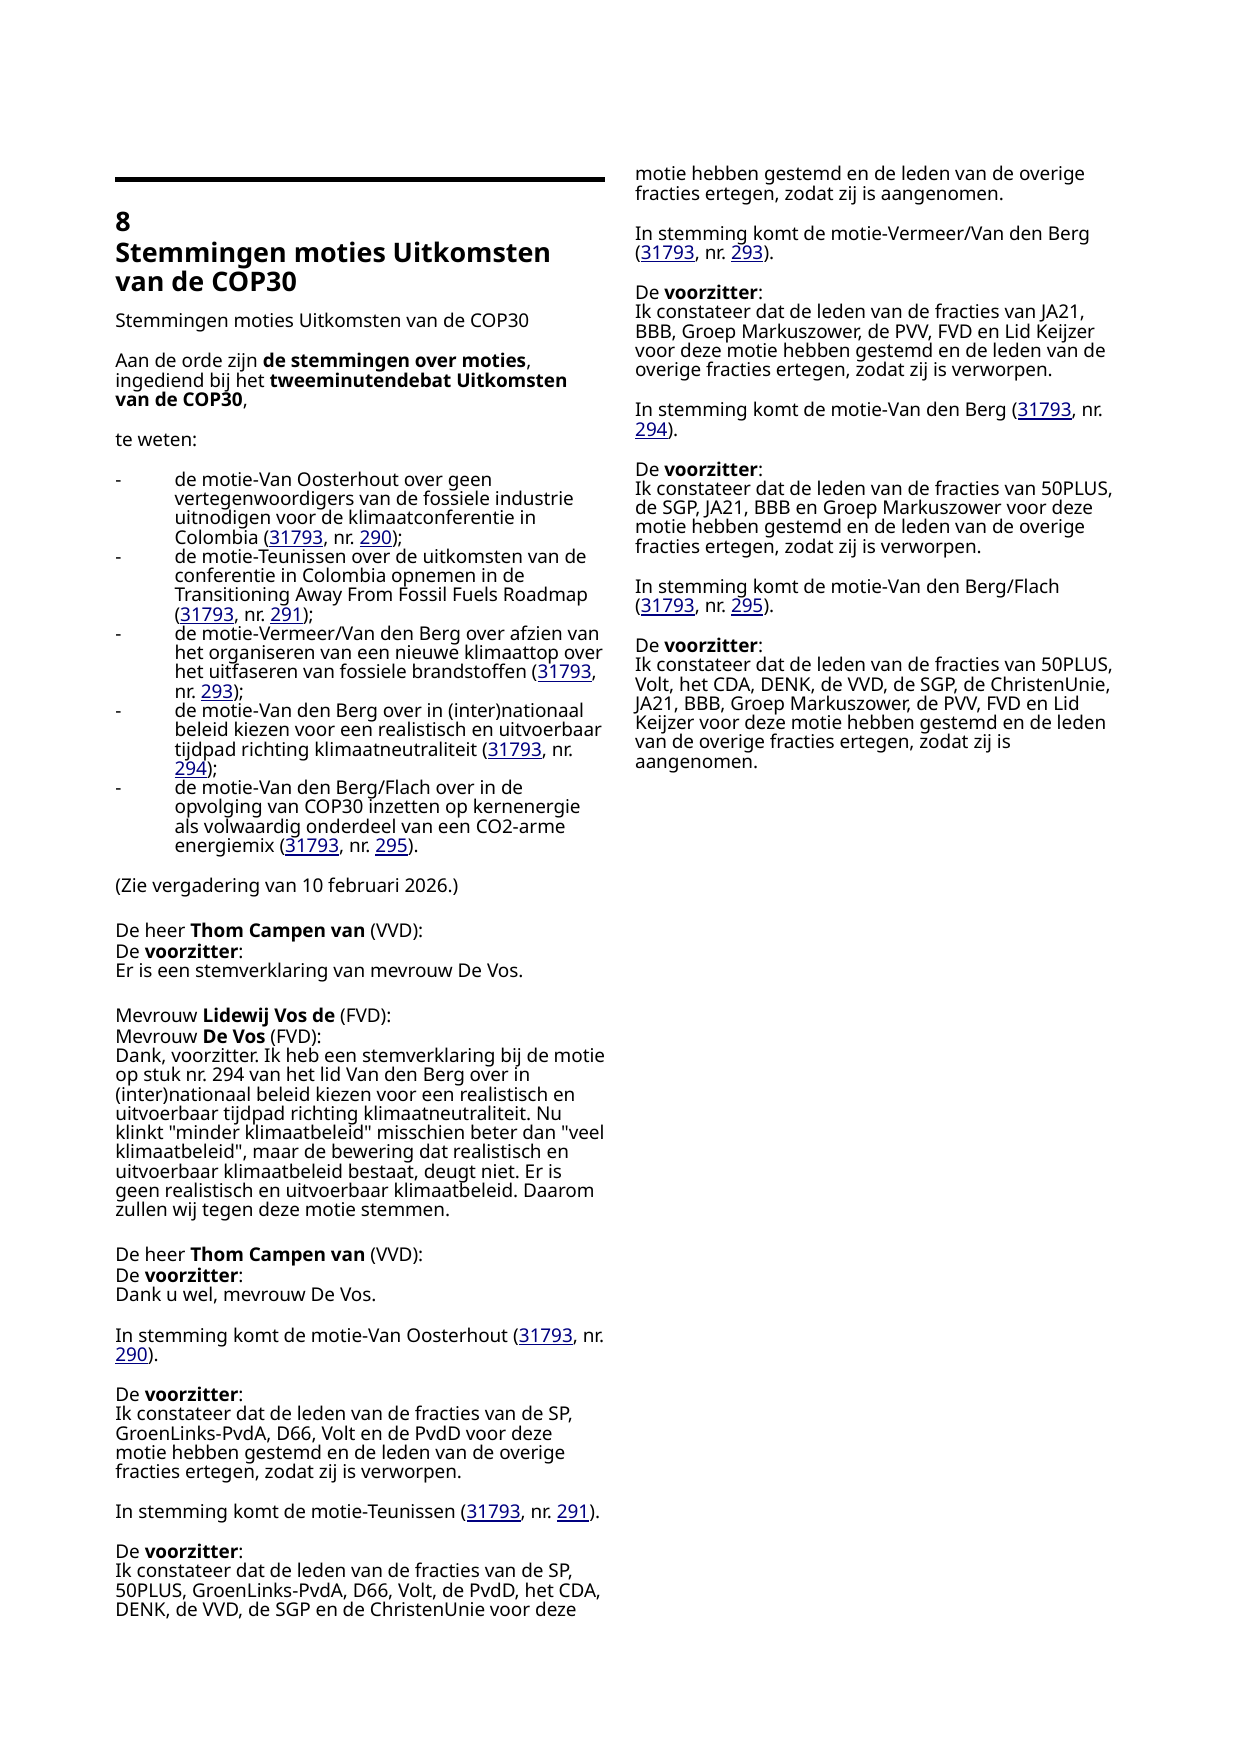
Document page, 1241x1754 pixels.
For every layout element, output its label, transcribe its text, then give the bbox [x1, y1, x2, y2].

text Mevrouw De Vos (FVD): [115, 1028, 605, 1047]
text De voorzitter: [635, 284, 1125, 303]
text motie hebben gestemd en de leden van de overige fracties ertegen, zodat zij is aangenomen. [635, 165, 1125, 204]
text Stemmingen moties Uitkomsten van de COP30 [115, 312, 605, 332]
text Dank, voorzitter. Ik heb een stemverklaring bij de motie op stuk nr. 294 van het lid Van den Berg over in (inter)nationaal beleid kiezen voor een realistisch en uitvoerbaar tijdpad richting klimaatneutraliteit. Nu klinkt "minder klimaatbeleid" misschien beter dan "veel klimaatbeleid", maar de bewering dat realistisch en uitvoerbaar klimaatbeleid bestaat, deugt niet. Er is geen realistisch en uitvoerbaar klimaatbeleid. Daarom zullen wij tegen deze motie stemmen. [115, 1047, 605, 1221]
text te weten: [115, 431, 605, 450]
text Dank u wel, mevrouw De Vos. [115, 1286, 605, 1306]
text 8 [115, 203, 605, 239]
text Ik constateer dat de leden van de fracties van de SP, GroenLinks-PvdA, D66, Volt en de PvdD voor deze motie hebben gestemd en de leden van de overige fracties ertegen, zodat zij is verworpen. [115, 1405, 605, 1482]
text De voorzitter: [115, 1543, 605, 1562]
text De heer Thom Campen van (VVD): [115, 917, 605, 943]
text Aan de orde zijn de stemmingen over moties, ingediend bij het tweeminutendebat Uitkomsten van de COP30, [115, 352, 605, 410]
text De voorzitter: [115, 1386, 605, 1405]
text De voorzitter: [635, 637, 1125, 656]
text De voorzitter: [115, 943, 605, 962]
text In stemming komt de motie-Vermeer/Van den Berg (31793, nr. 293). [635, 225, 1125, 263]
list de motie-Van Oosterhout over geen vertegenwoordigers van de fossiele industrie uitnodigen voor de klimaatconferentie in Colombia (31793, nr. 290); [115, 471, 605, 548]
text In stemming komt de motie-Van Oosterhout (31793, nr. 290). [115, 1327, 605, 1365]
text In stemming komt de motie-Van den Berg/Flach (31793, nr. 295). [635, 578, 1125, 616]
text Ik constateer dat de leden van de fracties van JA21, BBB, Groep Markuszower, de PVV, FVD en Lid Keijzer voor deze motie hebben gestemd en de leden van de overige fracties ertegen, zodat zij is verworpen. [635, 303, 1125, 380]
text De heer Thom Campen van (VVD): [115, 1241, 605, 1267]
text Mevrouw Lidewij Vos de (FVD): [115, 1002, 605, 1028]
list de motie-Vermeer/Van den Berg over afzien van het organiseren van een nieuwe klimaattop over het uitfaseren van fossiele brandstoffen (31793, nr. 293); [115, 625, 605, 702]
list de motie-Van den Berg/Flach over in de opvolging van COP30 inzetten op kernenergie als volwaardig onderdeel van een CO2-arme energiemix (31793, nr. 295). [115, 779, 605, 856]
text (Zie vergadering van 10 februari 2026.) [115, 877, 605, 896]
text Stemmingen moties Uitkomsten van de COP30 [115, 239, 605, 312]
text Ik constateer dat de leden van de fracties van 50PLUS, Volt, het CDA, DENK, de VVD, de SGP, de ChristenUnie, JA21, BBB, Groep Markuszower, de PVV, FVD en Lid Keijzer voor deze motie hebben gestemd en de leden van de overige fracties ertegen, zodat zij is aangenomen. [635, 656, 1125, 772]
text Ik constateer dat de leden van de fracties van de SP, 50PLUS, GroenLinks-PvdA, D66, Volt, de PvdD, het CDA, DENK, de VVD, de SGP en de ChristenUnie voor deze [115, 1562, 605, 1620]
list de motie-Van den Berg over in (inter)nationaal beleid kiezen voor een realistisch en uitvoerbaar tijdpad richting klimaatneutraliteit (31793, nr. 294); [115, 702, 605, 779]
list de motie-Teunissen over de uitkomsten van de conferentie in Colombia opnemen in de Transitioning Away From Fossil Fuels Roadmap (31793, nr. 291); [115, 548, 605, 625]
text De voorzitter: [115, 1267, 605, 1286]
text Ik constateer dat de leden van de fracties van 50PLUS, de SGP, JA21, BBB en Groep Markuszower voor deze motie hebben gestemd en de leden van de overige fracties ertegen, zodat zij is verworpen. [635, 480, 1125, 557]
text De voorzitter: [635, 461, 1125, 480]
text In stemming komt de motie-Van den Berg (31793, nr. 294). [635, 401, 1125, 440]
text In stemming komt de motie-Teunissen (31793, nr. 291). [115, 1503, 605, 1522]
text Er is een stemverklaring van mevrouw De Vos. [115, 962, 605, 981]
